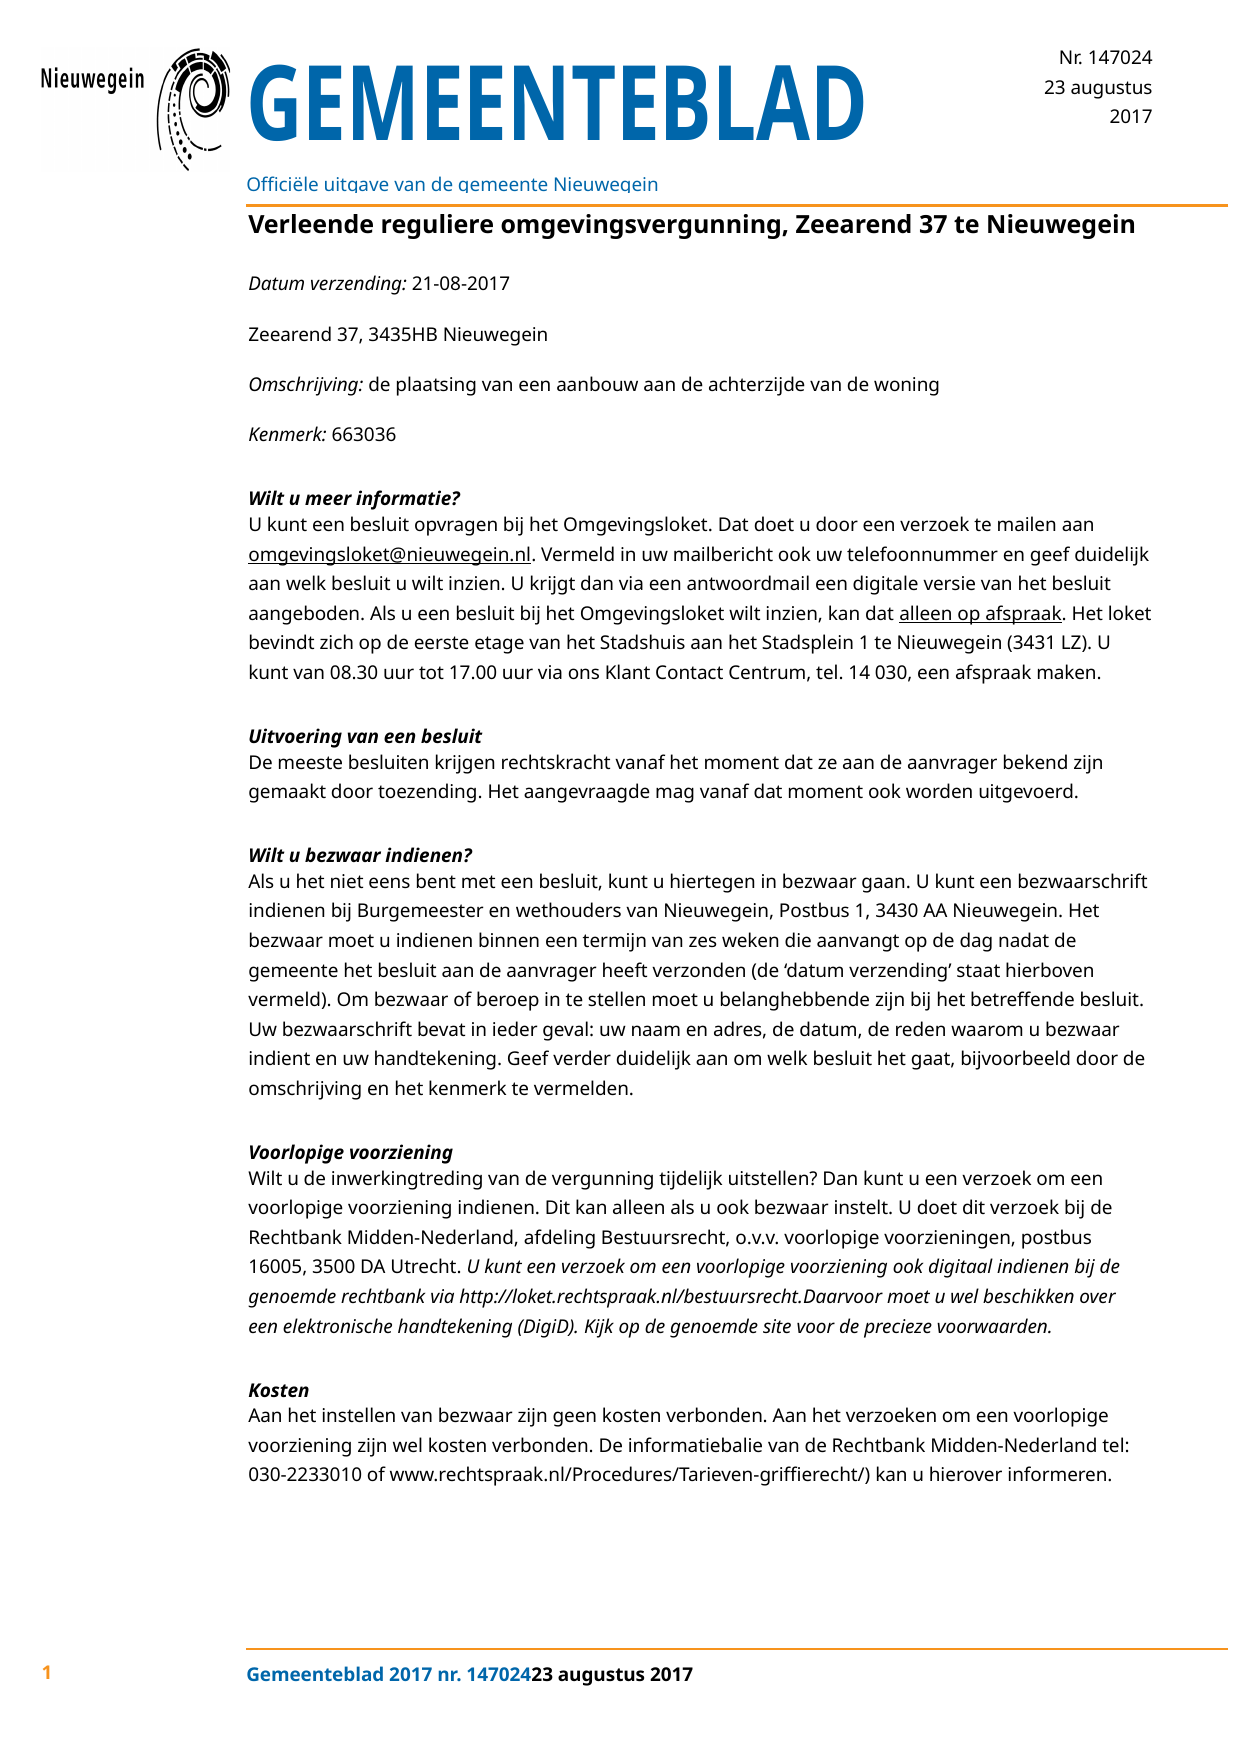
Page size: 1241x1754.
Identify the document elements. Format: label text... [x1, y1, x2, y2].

text Als u het niet eens bent met een besluit, kunt u hiertegen in bezwaar gaan. U kunt een bezwaarschrift indienen bij Burgemeester en wethouders van Nieuwegein, Postbus 1, 3430 AA Nieuwegein. Het bezwaar moet u indienen binnen een termijn van zes weken die aanvangt op de dag nadat de gemeente het besluit aan de aanvrager heeft verzonden (de ‘datum verzending’ staat hierboven vermeld). Om bezwaar of beroep in te stellen moet u belanghebbende zijn bij het betreffende besluit. Uw bezwaarschrift bevat in ieder geval: uw naam en adres, de datum, de reden waarom u bezwaar indient en uw handtekening. Geef verder duidelijk aan om welk besluit het gaat, bijvoorbeeld door de omschrijving en het kenmerk te vermelden. [248, 868, 1152, 1101]
picture [41, 47, 231, 172]
text U kunt een besluit opvragen bij het Omgevingsloket. Dat doet u door een verzoek te mailen aan omgevingsloket@nieuwegein.nl. Vermeld in uw mailbericht ook uw telefoonnummer en geef duidelijk aan welk besluit u wilt inzien. U krijgt dan via een antwoordmail een digitale versie van het besluit aangeboden. Als u een besluit bij het Omgevingsloket wilt inzien, kan dat alleen op afspraak. Het loket bevindt zich op de eerste etage van het Stadshuis aan het Stadsplein 1 te Nieuwegein (3431 LZ). U kunt van 08.30 uur tot 17.00 uur via ons Klant Contact Centrum, tel. 14 030, een afspraak maken. [248, 511, 1152, 685]
text Wilt u meer informatie? [248, 486, 1152, 511]
text Datum verzending: 21-08-2017 [248, 270, 1152, 296]
text Wilt u bezwaar indienen? [248, 842, 1152, 868]
text Aan het instellen van bezwaar zijn geen kosten verbonden. Aan het verzoeken om een voorlopige voorziening zijn wel kosten verbonden. De informatiebalie van de Rechtbank Midden-Nederland tel: 030-2233010 of www.rechtspraak.nl/Procedures/Tarieven-griffierecht/) kan u hierover informeren. [248, 1402, 1152, 1487]
text Uitvoering van een besluit [248, 723, 1152, 749]
text Kosten [248, 1377, 1152, 1402]
text Wilt u de inwerkingtreding van de vergunning tijdelijk uitstellen? Dan kunt u een verzoek om een voorlopige voorziening indienen. Dit kan alleen als u ook bezwaar instelt. U doet dit verzoek bij de Rechtbank Midden-Nederland, afdeling Bestuursrecht, o.v.v. voorlopige voorzieningen, postbus 16005, 3500 DA Utrecht. U kunt een verzoek om een voorlopige voorziening ook digitaal indienen bij de genoemde rechtbank via http://loket.rechtspraak.nl/bestuursrecht.Daarvoor moet u wel beschikken over een elektronische handtekening (DigiD). Kijk op de genoemde site voor de precieze voorwaarden. [248, 1165, 1152, 1338]
text Voorlopige voorziening [248, 1139, 1152, 1165]
text Kenmerk: 663036 [248, 422, 1152, 447]
text Zeearend 37, 3435HB Nieuwegein [248, 321, 1152, 346]
text Omschrijving: de plaatsing van een aanbouw aan de achterzijde van de woning [248, 371, 1152, 397]
text De meeste besluiten krijgen rechtskracht vanaf het moment dat ze aan de aanvrager bekend zijn gemaakt door toezending. Het aangevraagde mag vanaf dat moment ook worden uitgevoerd. [248, 749, 1152, 804]
text Verleende reguliere omgevingsvergunning, Zeearend 37 te Nieuwegein [248, 207, 1152, 241]
